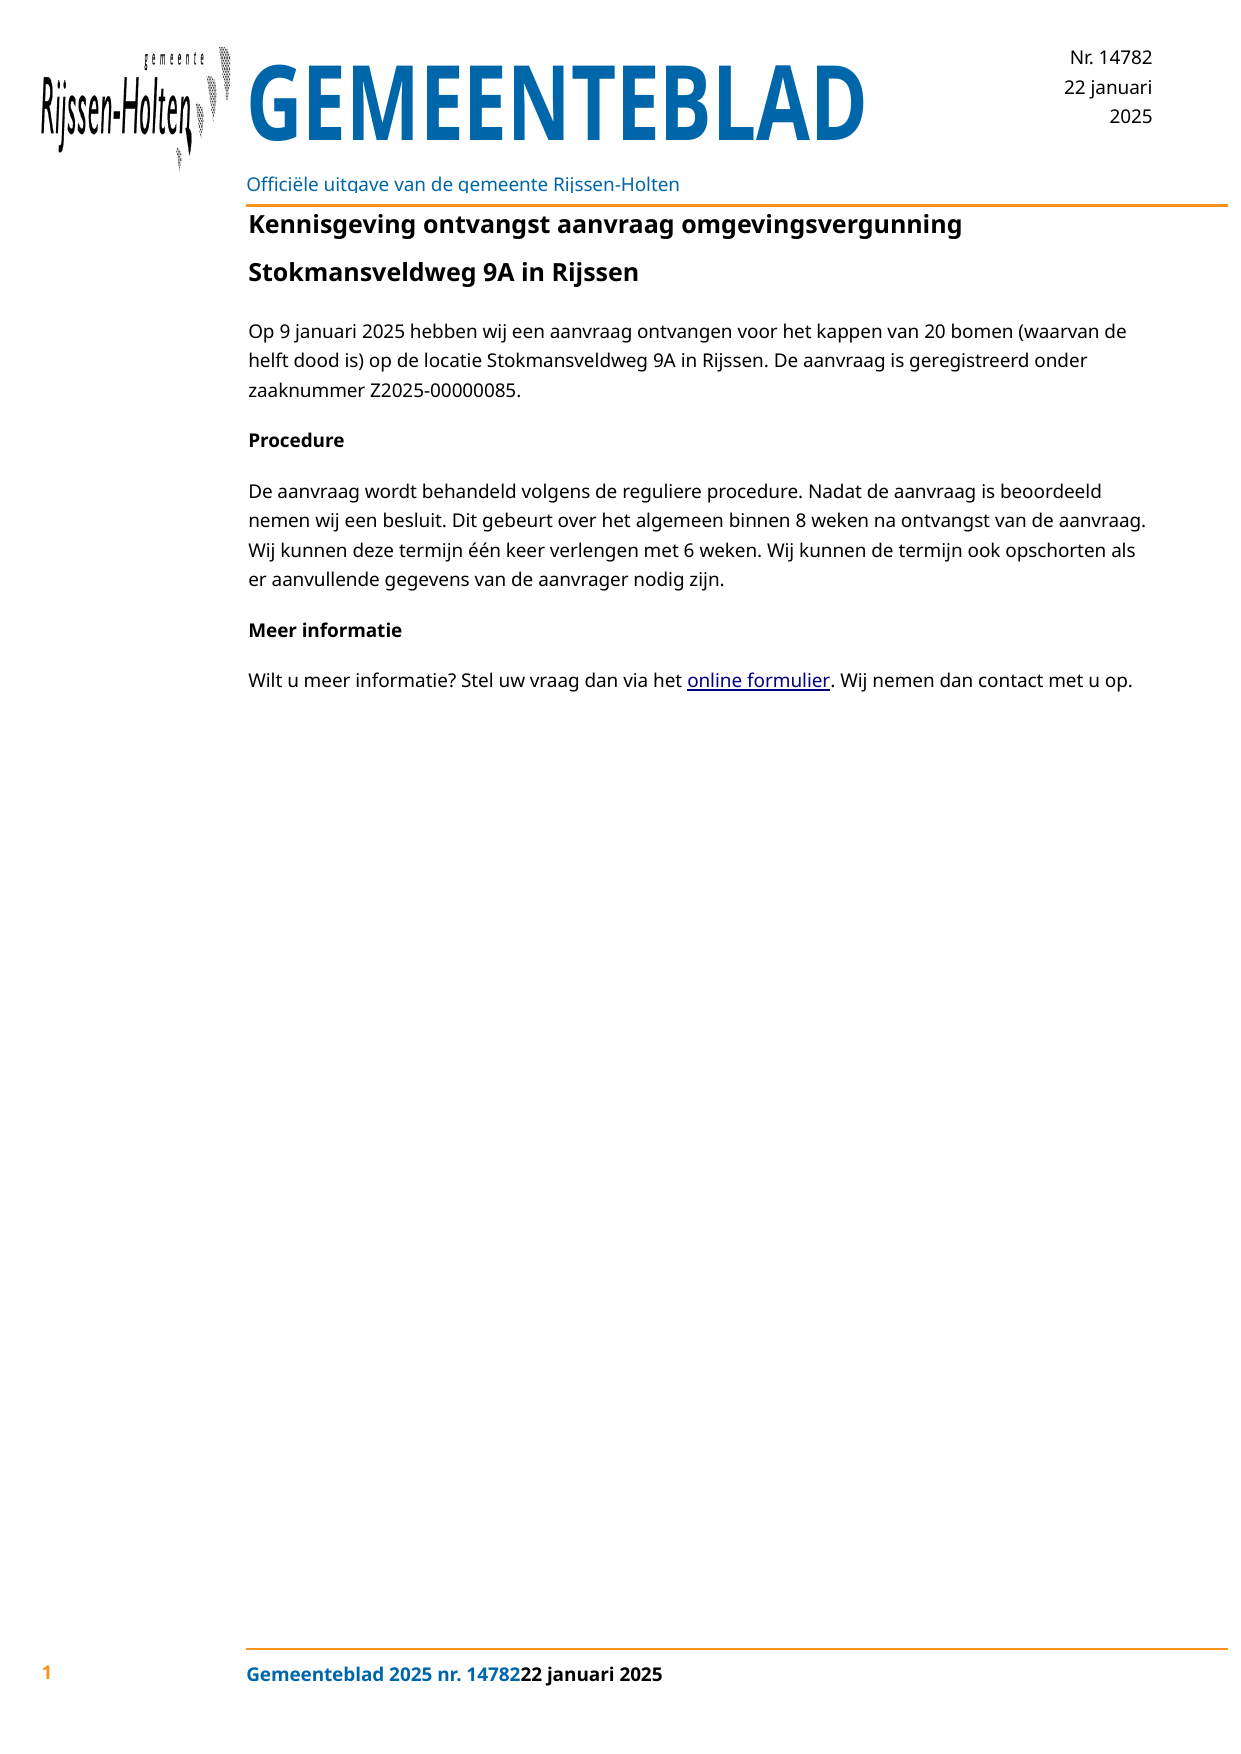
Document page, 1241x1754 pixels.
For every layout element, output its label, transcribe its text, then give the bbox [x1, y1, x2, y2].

text Op 9 januari 2025 hebben wij een aanvraag ontvangen voor het kappen van 20 bomen (waarvan de helft dood is) op de locatie Stokmansveldweg 9A in Rijssen. De aanvraag is geregistreerd onder zaaknummer Z2025-00000085. [248, 318, 1152, 403]
text Kennisgeving ontvangst aanvraag omgevingsvergunning Stokmansveldweg 9A in Rijssen [248, 207, 1152, 288]
picture [41, 47, 231, 172]
text De aanvraag wordt behandeld volgens de reguliere procedure. Nadat de aanvraag is beoordeeld nemen wij een besluit. Dit gebeurt over het algemeen binnen 8 weken na ontvangst van de aanvraag. Wij kunnen deze termijn één keer verlengen met 6 weken. Wij kunnen de termijn ook opschorten als er aanvullende gegevens van de aanvrager nodig zijn. [248, 478, 1152, 592]
text Wilt u meer informatie? Stel uw vraag dan via het online formulier. Wij nemen dan contact met u op. [248, 667, 1152, 693]
text Meer informatie [248, 617, 1152, 643]
text Procedure [248, 427, 1152, 453]
